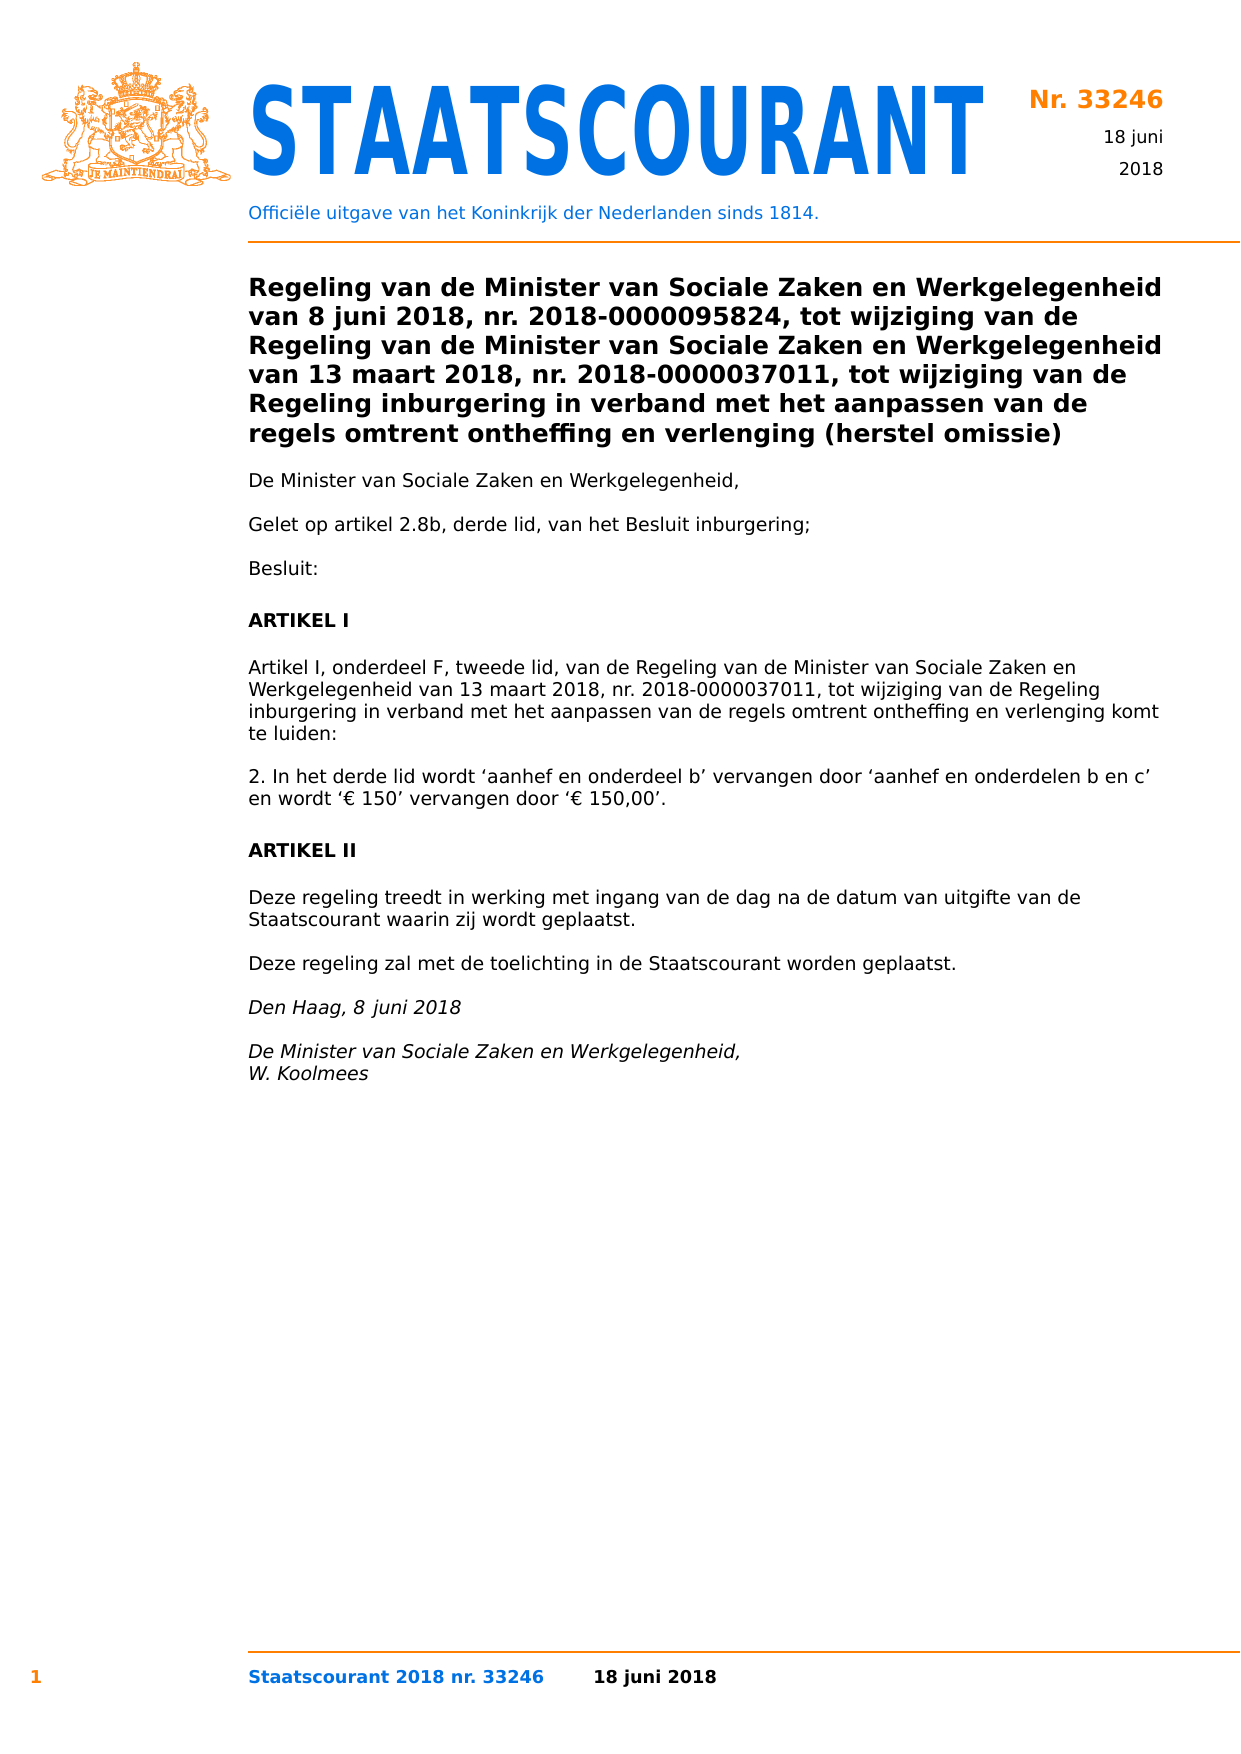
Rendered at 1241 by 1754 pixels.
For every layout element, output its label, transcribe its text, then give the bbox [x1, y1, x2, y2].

table_header Nr. 33246 [998, 62, 1240, 121]
subtitle ARTIKEL II [248, 840, 1163, 862]
text Besluit: [248, 558, 1163, 579]
table_cell 18 juni [998, 121, 1240, 153]
picture [41, 62, 231, 186]
text Artikel I, onderdeel F, tweede lid, van de Regeling van de Minister van Sociale Zaken en Werkgelegenheid van 13 maart 2018, nr. 2018-0000037011, tot wijziging van de Regeling inburgering in verband met het aanpassen van de regels omtrent ontheffing en verlenging komt te luiden: [248, 657, 1163, 744]
subtitle Regeling van de Minister van Sociale Zaken en Werkgelegenheid van 8 juni 2018, nr. 2018-0000095824, tot wijziging van de Regeling van de Minister van Sociale Zaken en Werkgelegenheid van 13 maart 2018, nr. 2018-0000037011, tot wijziging van de Regeling inburgering in verband met het aanpassen van de regels omtrent ontheffing en verlenging (herstel omissie) [248, 273, 1163, 448]
text Den Haag, 8 juni 2018 [248, 997, 1163, 1019]
table_cell Officiële uitgave van het Koninkrijk der Nederlanden sinds 1814. [248, 203, 1240, 241]
table_header [25, 62, 248, 241]
table_header STAATSCOURANT [248, 62, 998, 203]
text De Minister van Sociale Zaken en Werkgelegenheid, W. Koolmees [248, 1041, 1163, 1085]
text Deze regeling zal met de toelichting in de Staatscourant worden geplaatst. [248, 953, 1163, 975]
text Deze regeling treedt in werking met ingang van de dag na de datum van uitgifte van de Staatscourant waarin zij wordt geplaatst. [248, 887, 1163, 931]
subtitle ARTIKEL I [248, 609, 1163, 632]
table_cell 2018 [998, 153, 1240, 203]
text 2. In het derde lid wordt ‘aanhef en onderdeel b’ vervangen door ‘aanhef en onderdelen b en c’ en wordt ‘€ 150’ vervangen door ‘€ 150,00’. [248, 766, 1163, 810]
text De Minister van Sociale Zaken en Werkgelegenheid, [248, 470, 1163, 492]
text Gelet op artikel 2.8b, derde lid, van het Besluit inburgering; [248, 514, 1163, 536]
